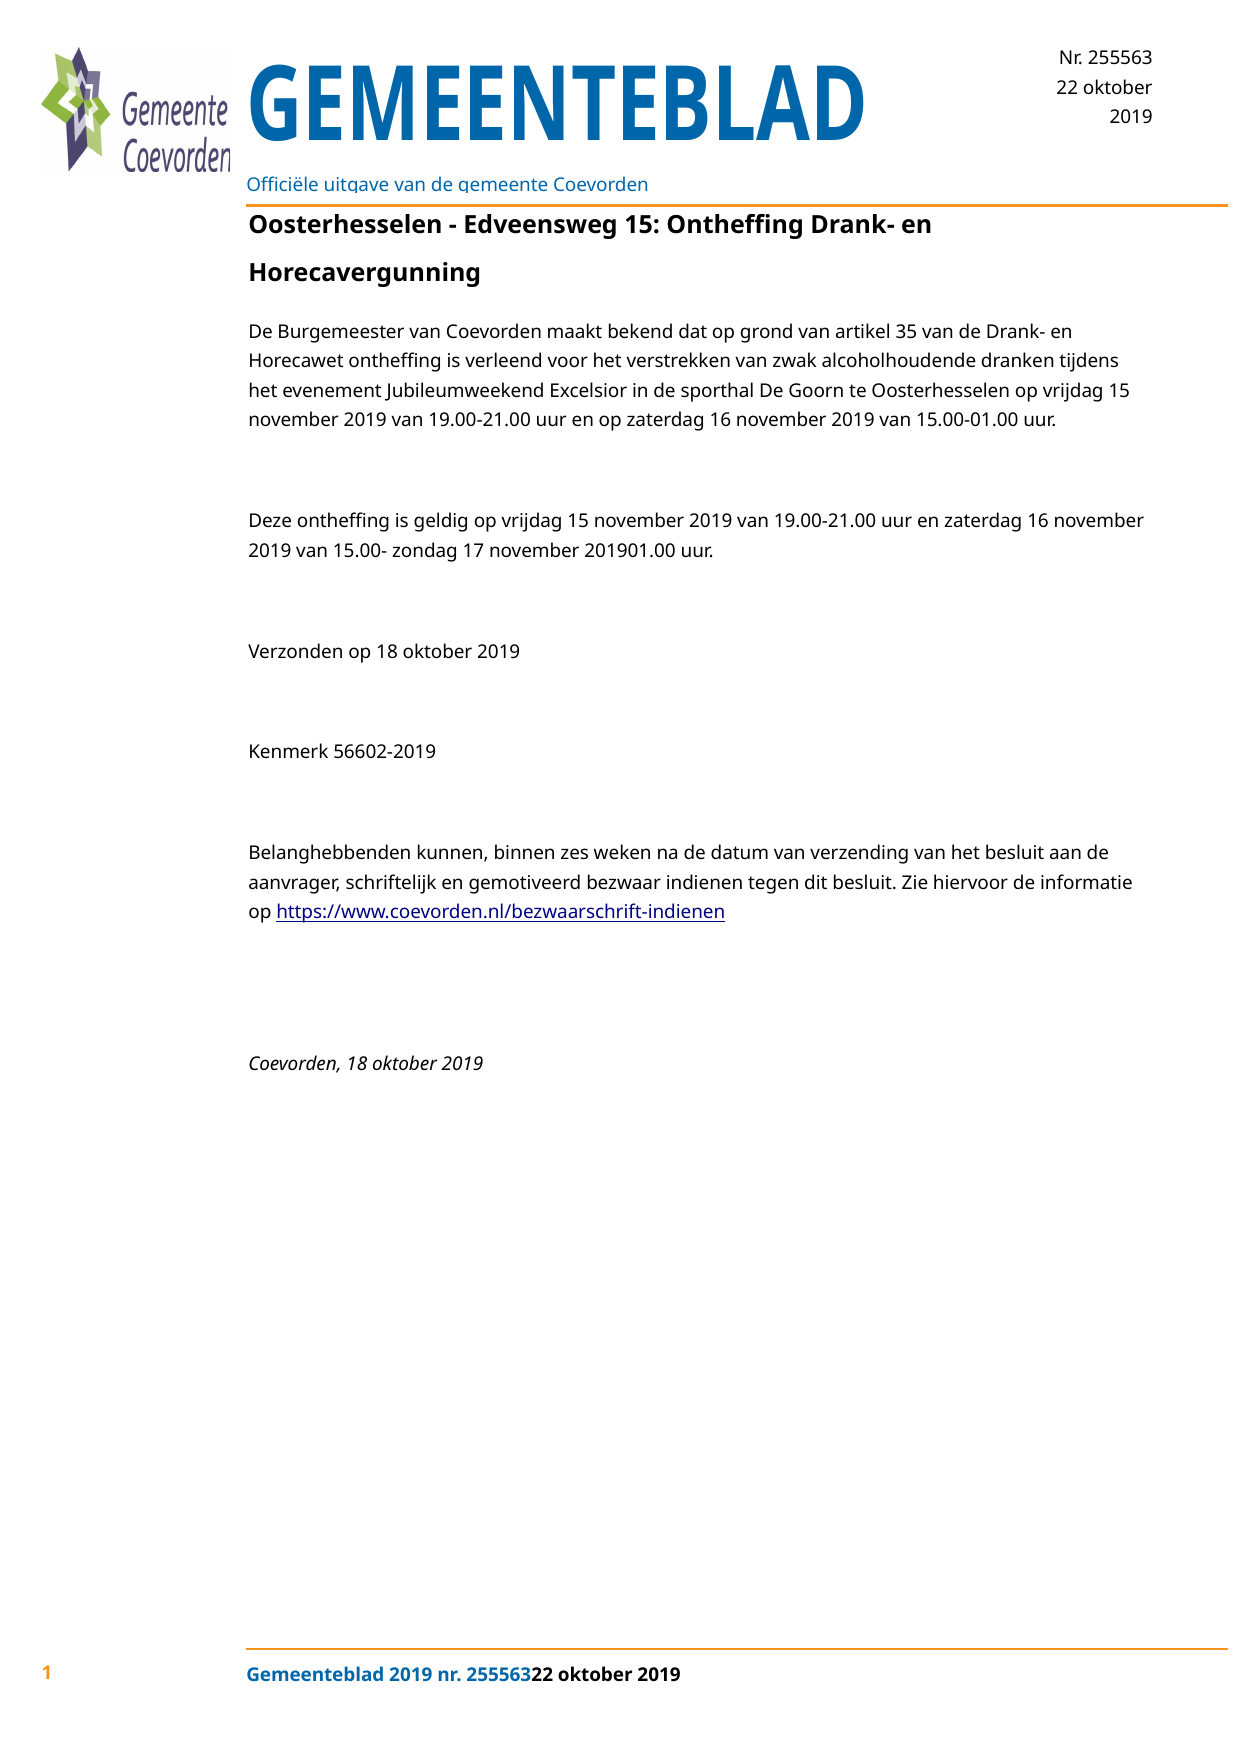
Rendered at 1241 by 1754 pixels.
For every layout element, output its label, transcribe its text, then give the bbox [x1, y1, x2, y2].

text Belanghebbenden kunnen, binnen zes weken na de datum van verzending van het besluit aan de aanvrager, schriftelijk en gemotiveerd bezwaar indienen tegen dit besluit. Zie hiervoor de informatie op https://www.coevorden.nl/bezwaarschrift-indienen [248, 839, 1152, 924]
text De Burgemeester van Coevorden maakt bekend dat op grond van artikel 35 van de Drank- en Horecawet ontheffing is verleend voor het verstrekken van zwak alcoholhoudende dranken tijdens het evenement Jubileumweekend Excelsior in de sporthal De Goorn te Oosterhesselen op vrijdag 15 november 2019 van 19.00-21.00 uur en op zaterdag 16 november 2019 van 15.00-01.00 uur. [248, 318, 1152, 432]
text Coevorden, 18 oktober 2019 [248, 1050, 1152, 1076]
text Oosterhesselen - Edveensweg 15: Ontheffing Drank- en Horecavergunning [248, 207, 1152, 288]
picture [41, 47, 231, 172]
text Deze ontheffing is geldig op vrijdag 15 november 2019 van 19.00-21.00 uur en zaterdag 16 november 2019 van 15.00- zondag 17 november 201901.00 uur. [248, 507, 1152, 563]
text Verzonden op 18 oktober 2019 [248, 638, 1152, 664]
text Kenmerk 56602-2019 [248, 739, 1152, 764]
